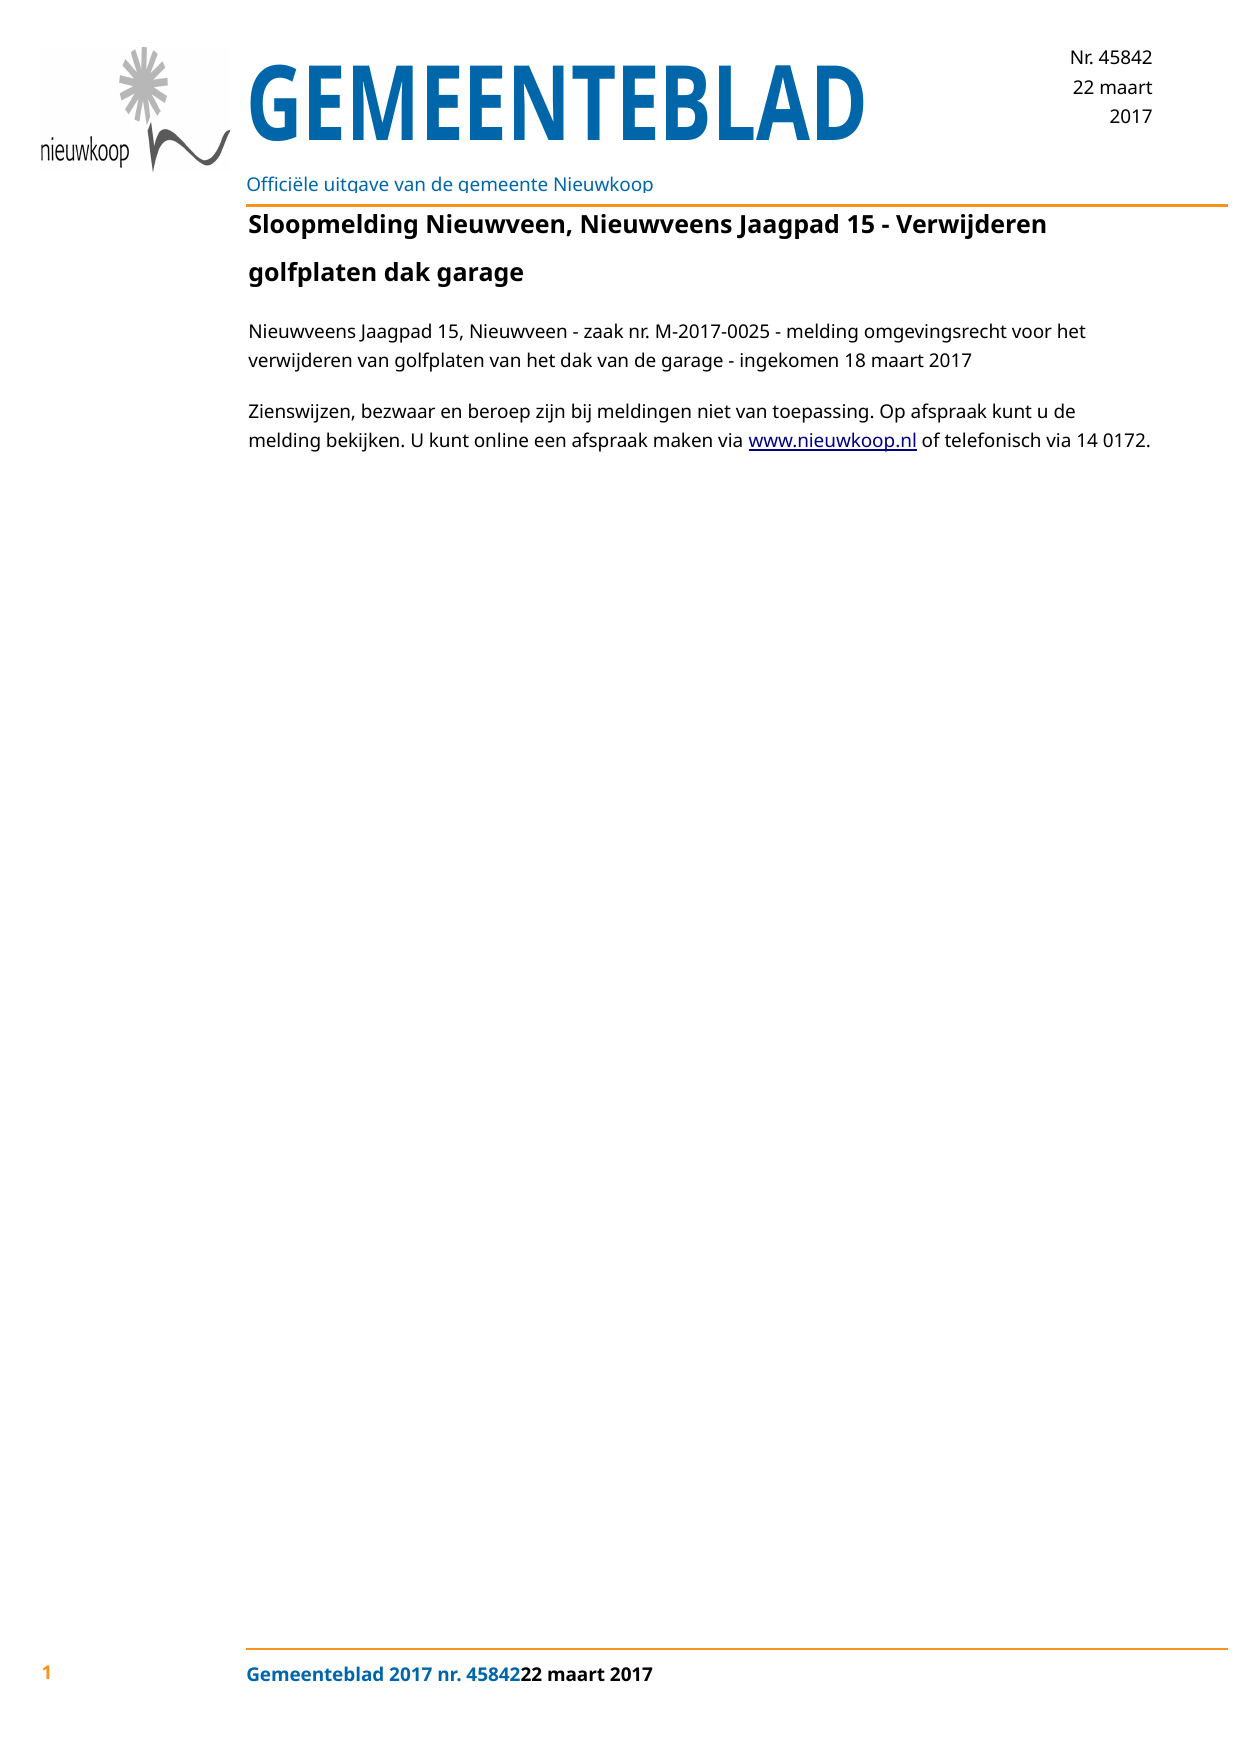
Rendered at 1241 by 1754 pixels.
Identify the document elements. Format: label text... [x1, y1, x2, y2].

picture [41, 47, 231, 172]
text Nieuwveens Jaagpad 15, Nieuwveen - zaak nr. M-2017-0025 - melding omgevingsrecht voor het verwijderen van golfplaten van het dak van de garage - ingekomen 18 maart 2017 [248, 318, 1152, 373]
text Sloopmelding Nieuwveen, Nieuwveens Jaagpad 15 - Verwijderen golfplaten dak garage [248, 207, 1152, 288]
text Zienswijzen, bezwaar en beroep zijn bij meldingen niet van toepassing. Op afspraak kunt u de melding bekijken. U kunt online een afspraak maken via www.nieuwkoop.nl of telefonisch via 14 0172. [248, 398, 1152, 453]
